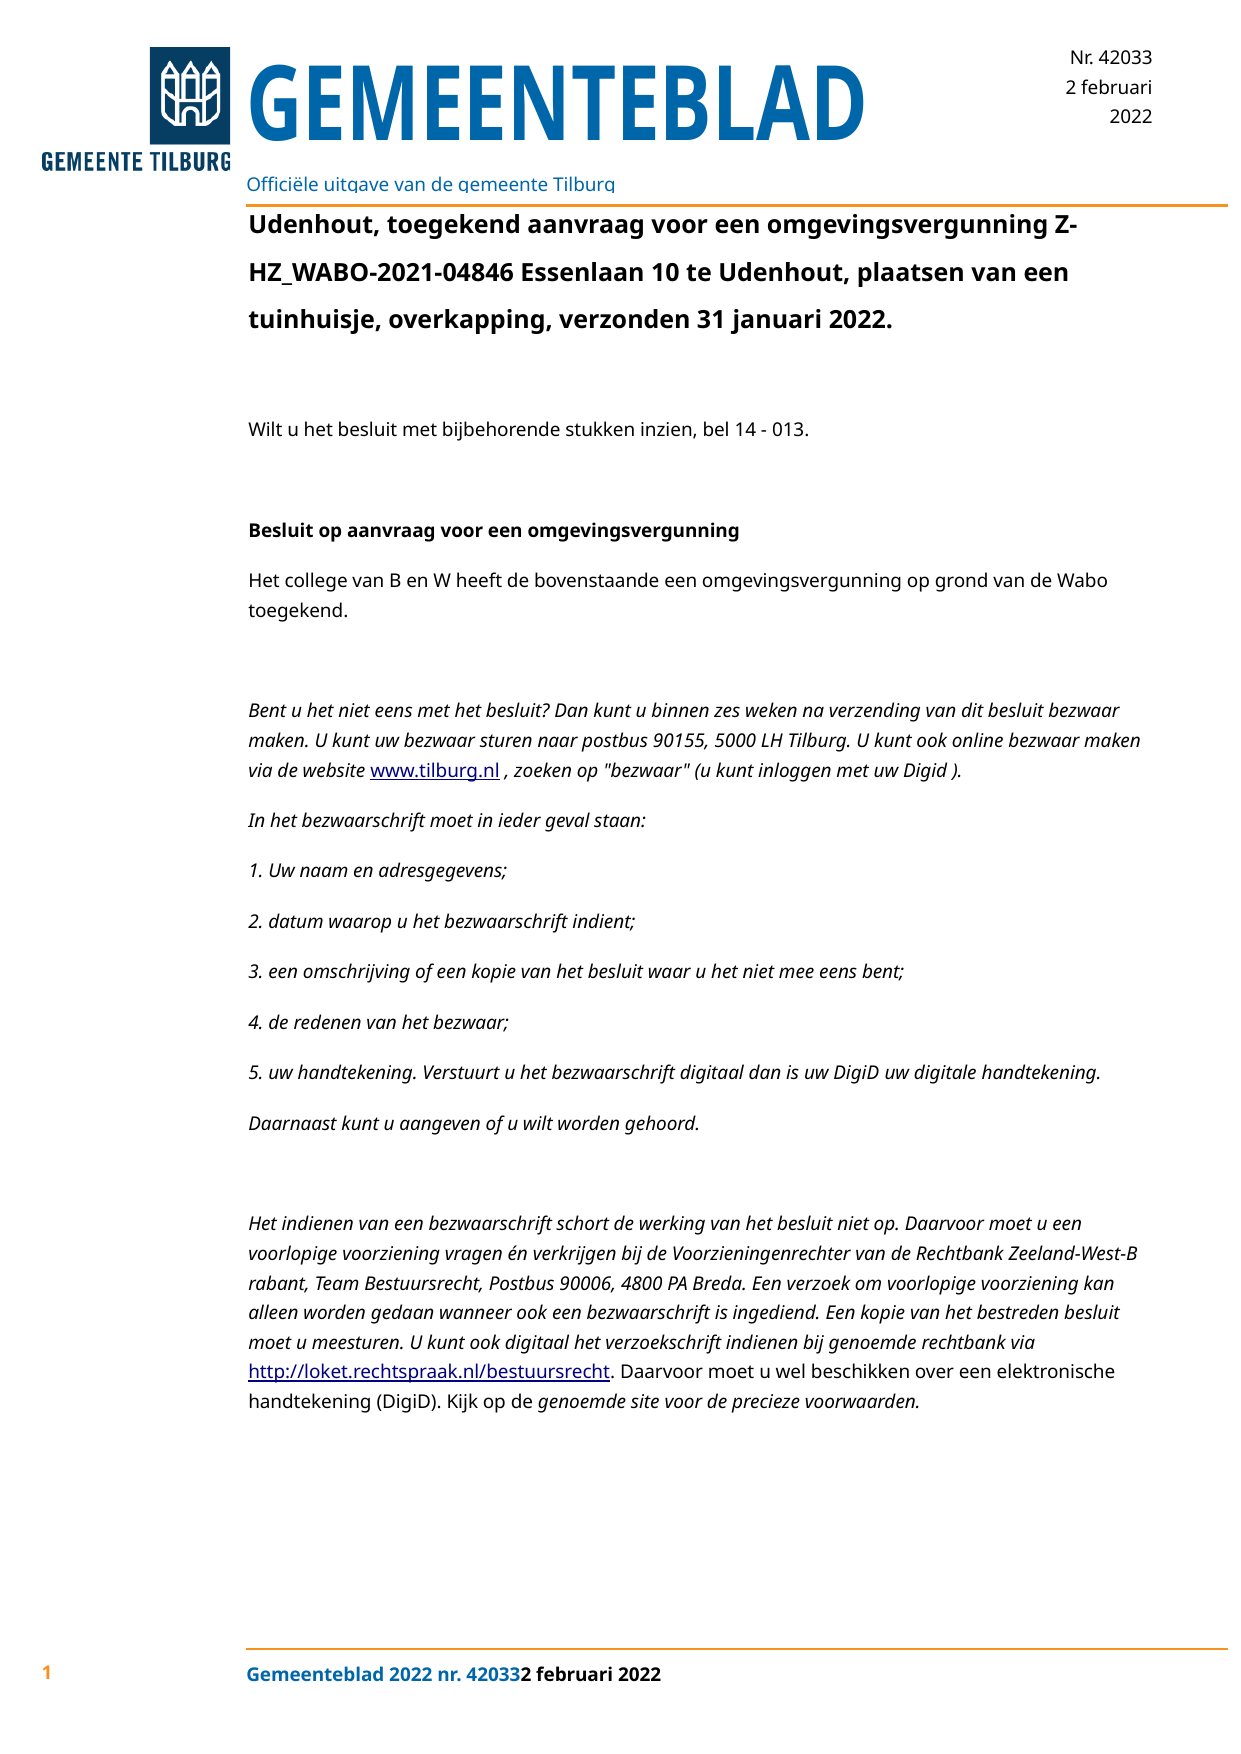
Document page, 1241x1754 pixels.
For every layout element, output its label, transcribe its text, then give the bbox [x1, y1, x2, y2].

text Bent u het niet eens met het besluit? Dan kunt u binnen zes weken na verzending van dit besluit bezwaar maken. U kunt uw bezwaar sturen naar postbus 90155, 5000 LH Tilburg. U kunt ook online bezwaar maken via de website www.tilburg.nl , zoeken op "bezwaar" (u kunt inloggen met uw Digid ). [248, 698, 1152, 782]
text Het indienen van een bezwaarschrift schort de werking van het besluit niet op. Daarvoor moet u een voorlopige voorziening vragen én verkrijgen bij de Voorzieningenrechter van de Rechtbank Zeeland-West-B rabant, Team Bestuursrecht, Postbus 90006, 4800 PA Breda. Een verzoek om voorlopige voorziening kan alleen worden gedaan wanneer ook een bezwaarschrift is ingediend. Een kopie van het bestreden besluit moet u meesturen. U kunt ook digitaal het verzoekschrift indienen bij genoemde rechtbank via http://loket.rechtspraak.nl/bestuursrecht. Daarvoor moet u wel beschikken over een elektronische handtekening (DigiD). Kijk op de genoemde site voor de precieze voorwaarden. [248, 1211, 1152, 1414]
text Het college van B en W heeft de bovenstaande een omgevingsvergunning op grond van de Wabo toegekend. [248, 567, 1152, 622]
text In het bezwaarschrift moet in ieder geval staan: [248, 807, 1152, 833]
text Wilt u het besluit met bijbehorende stukken inzien, bel 14 - 013. [248, 416, 1152, 442]
text 5. uw handtekening. Verstuurt u het bezwaarschrift digitaal dan is uw DigiD uw digitale handtekening. [248, 1059, 1152, 1085]
text 2. datum waarop u het bezwaarschrift indient; [248, 908, 1152, 934]
text 1. Uw naam en adresgegevens; [248, 858, 1152, 883]
text Udenhout, toegekend aanvraag voor een omgevingsvergunning Z-HZ_WABO-2021-04846 Essenlaan 10 te Udenhout, plaatsen van een tuinhuisje, overkapping, verzonden 31 januari 2022. [248, 207, 1152, 336]
picture [41, 47, 231, 172]
text 3. een omschrijving of een kopie van het besluit waar u het niet mee eens bent; [248, 958, 1152, 984]
text 4. de redenen van het bezwaar; [248, 1009, 1152, 1034]
text Daarnaast kunt u aangeven of u wilt worden gehoord. [248, 1110, 1152, 1135]
text Besluit op aanvraag voor een omgevingsvergunning [248, 517, 1152, 542]
